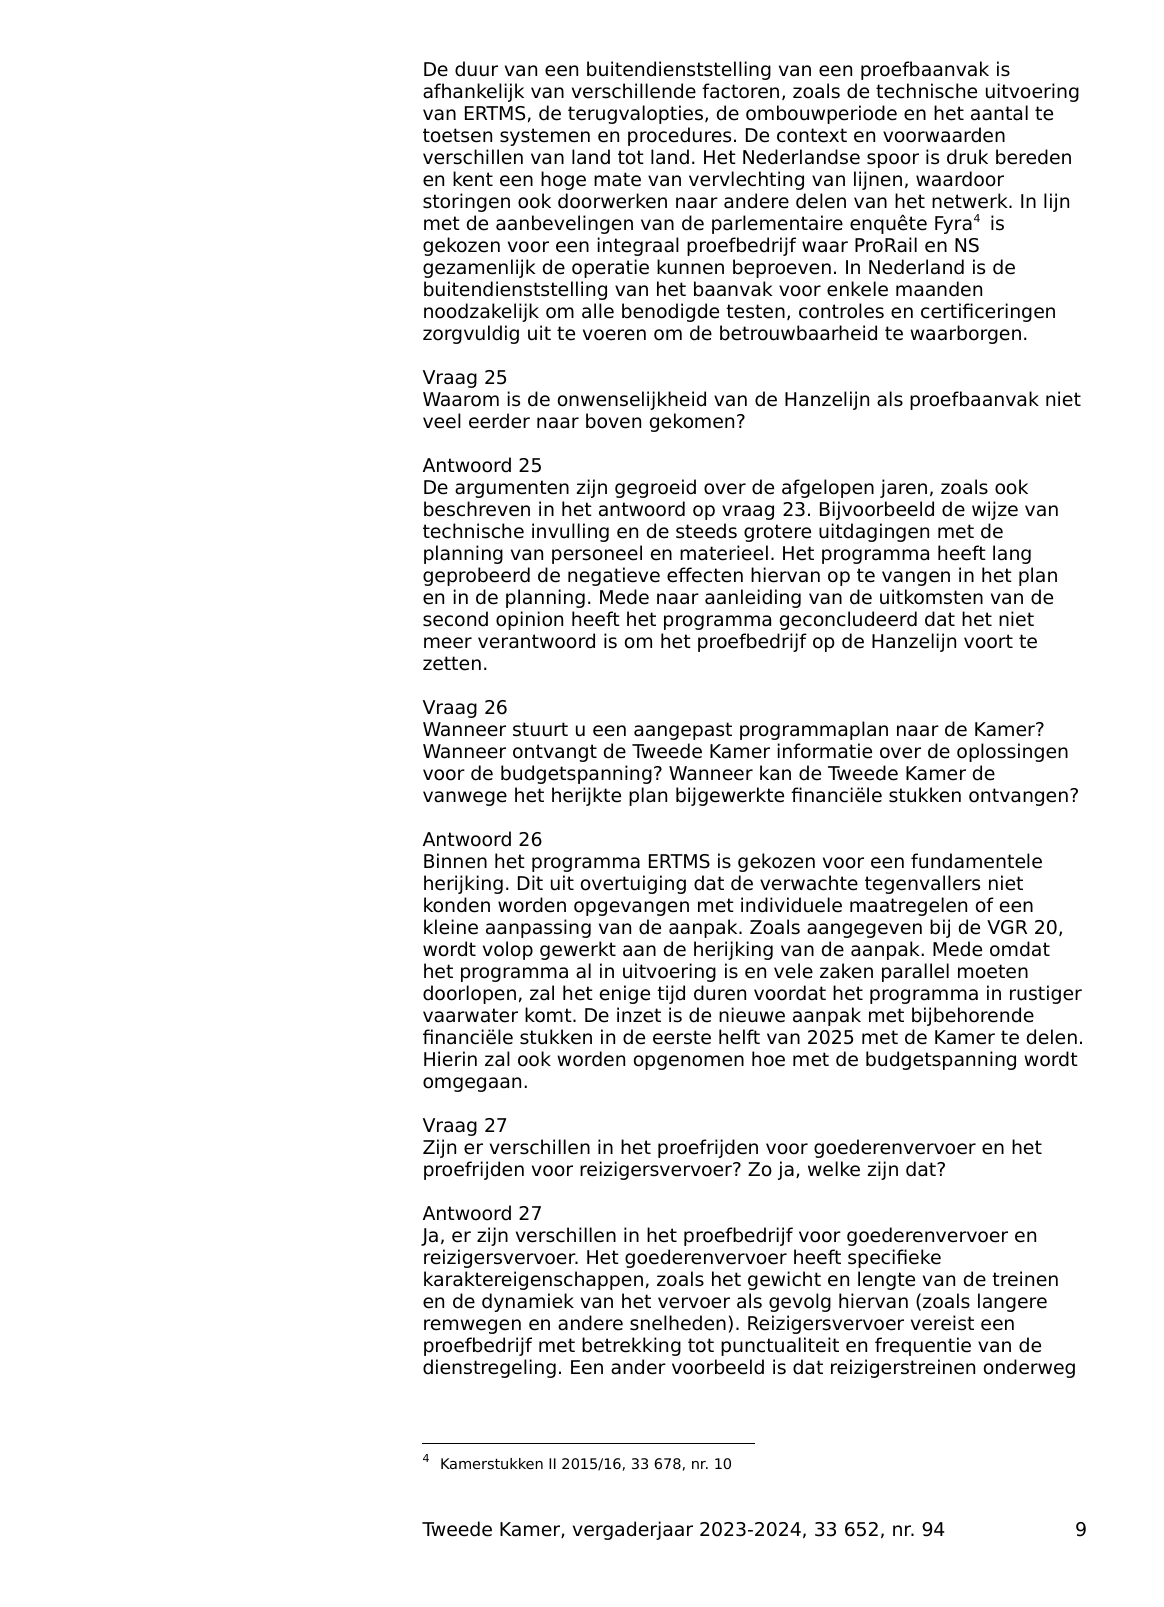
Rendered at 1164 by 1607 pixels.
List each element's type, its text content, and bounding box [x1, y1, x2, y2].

text Wanneer stuurt u een aangepast programmaplan naar de Kamer? Wanneer ontvangt de Tweede Kamer informatie over de oplossingen voor de budgetspanning? Wanneer kan de Tweede Kamer de vanwege het herijkte plan bijgewerkte financiële stukken ontvangen? [422, 719, 1087, 807]
text Ja, er zijn verschillen in het proefbedrijf voor goederenvervoer en reizigersvervoer. Het goederenvervoer heeft specifieke karaktereigenschappen, zoals het gewicht en lengte van de treinen en de dynamiek van het vervoer als gevolg hiervan (zoals langere remwegen en andere snelheden). Reizigersvervoer vereist een proefbedrijf met betrekking tot punctualiteit en frequentie van de dienstregeling. Een ander voorbeeld is dat reizigerstreinen onderweg [422, 1225, 1087, 1379]
text De argumenten zijn gegroeid over de afgelopen jaren, zoals ook beschreven in het antwoord op vraag 23. Bijvoorbeeld de wijze van technische invulling en de steeds grotere uitdagingen met de planning van personeel en materieel. Het programma heeft lang geprobeerd de negatieve effecten hiervan op te vangen in het plan en in de planning. Mede naar aanleiding van de uitkomsten van de second opinion heeft het programma geconcludeerd dat het niet meer verantwoord is om het proefbedrijf op de Hanzelijn voort te zetten. [422, 477, 1087, 675]
text Binnen het programma ERTMS is gekozen voor een fundamentele herijking. Dit uit overtuiging dat de verwachte tegenvallers niet konden worden opgevangen met individuele maatregelen of een kleine aanpassing van de aanpak. Zoals aangegeven bij de VGR 20, wordt volop gewerkt aan de herijking van de aanpak. Mede omdat het programma al in uitvoering is en vele zaken parallel moeten doorlopen, zal het enige tijd duren voordat het programma in rustiger vaarwater komt. De inzet is de nieuwe aanpak met bijbehorende financiële stukken in de eerste helft van 2025 met de Kamer te delen. Hierin zal ook worden opgenomen hoe met de budgetspanning wordt omgegaan. [422, 851, 1087, 1093]
text Kamerstukken II 2015/16, 33 678, nr. 10 [422, 1452, 1087, 1474]
text Antwoord 25 [422, 455, 1087, 477]
text Antwoord 27 [422, 1203, 1087, 1225]
text Zijn er verschillen in het proefrijden voor goederenvervoer en het proefrijden voor reizigersvervoer? Zo ja, welke zijn dat? [422, 1137, 1087, 1181]
text De duur van een buitendienststelling van een proefbaanvak is afhankelijk van verschillende factoren, zoals de technische uitvoering van ERTMS, de terugvalopties, de ombouwperiode en het aantal te toetsen systemen en procedures. De context en voorwaarden verschillen van land tot land. Het Nederlandse spoor is druk bereden en kent een hoge mate van vervlechting van lijnen, waardoor storingen ook doorwerken naar andere delen van het netwerk. In lijn met de aanbevelingen van de parlementaire enquête Fyra is gekozen voor een integraal proefbedrijf waar ProRail en NS gezamenlijk de operatie kunnen beproeven. In Nederland is de buitendienststelling van het baanvak voor enkele maanden noodzakelijk om alle benodigde testen, controles en certificeringen zorgvuldig uit te voeren om de betrouwbaarheid te waarborgen. [422, 59, 1087, 345]
text Vraag 26 [422, 697, 1087, 719]
text Vraag 27 [422, 1115, 1087, 1137]
text Waarom is de onwenselijkheid van de Hanzelijn als proefbaanvak niet veel eerder naar boven gekomen? [422, 389, 1087, 433]
text Antwoord 26 [422, 829, 1087, 851]
text Vraag 25 [422, 367, 1087, 389]
